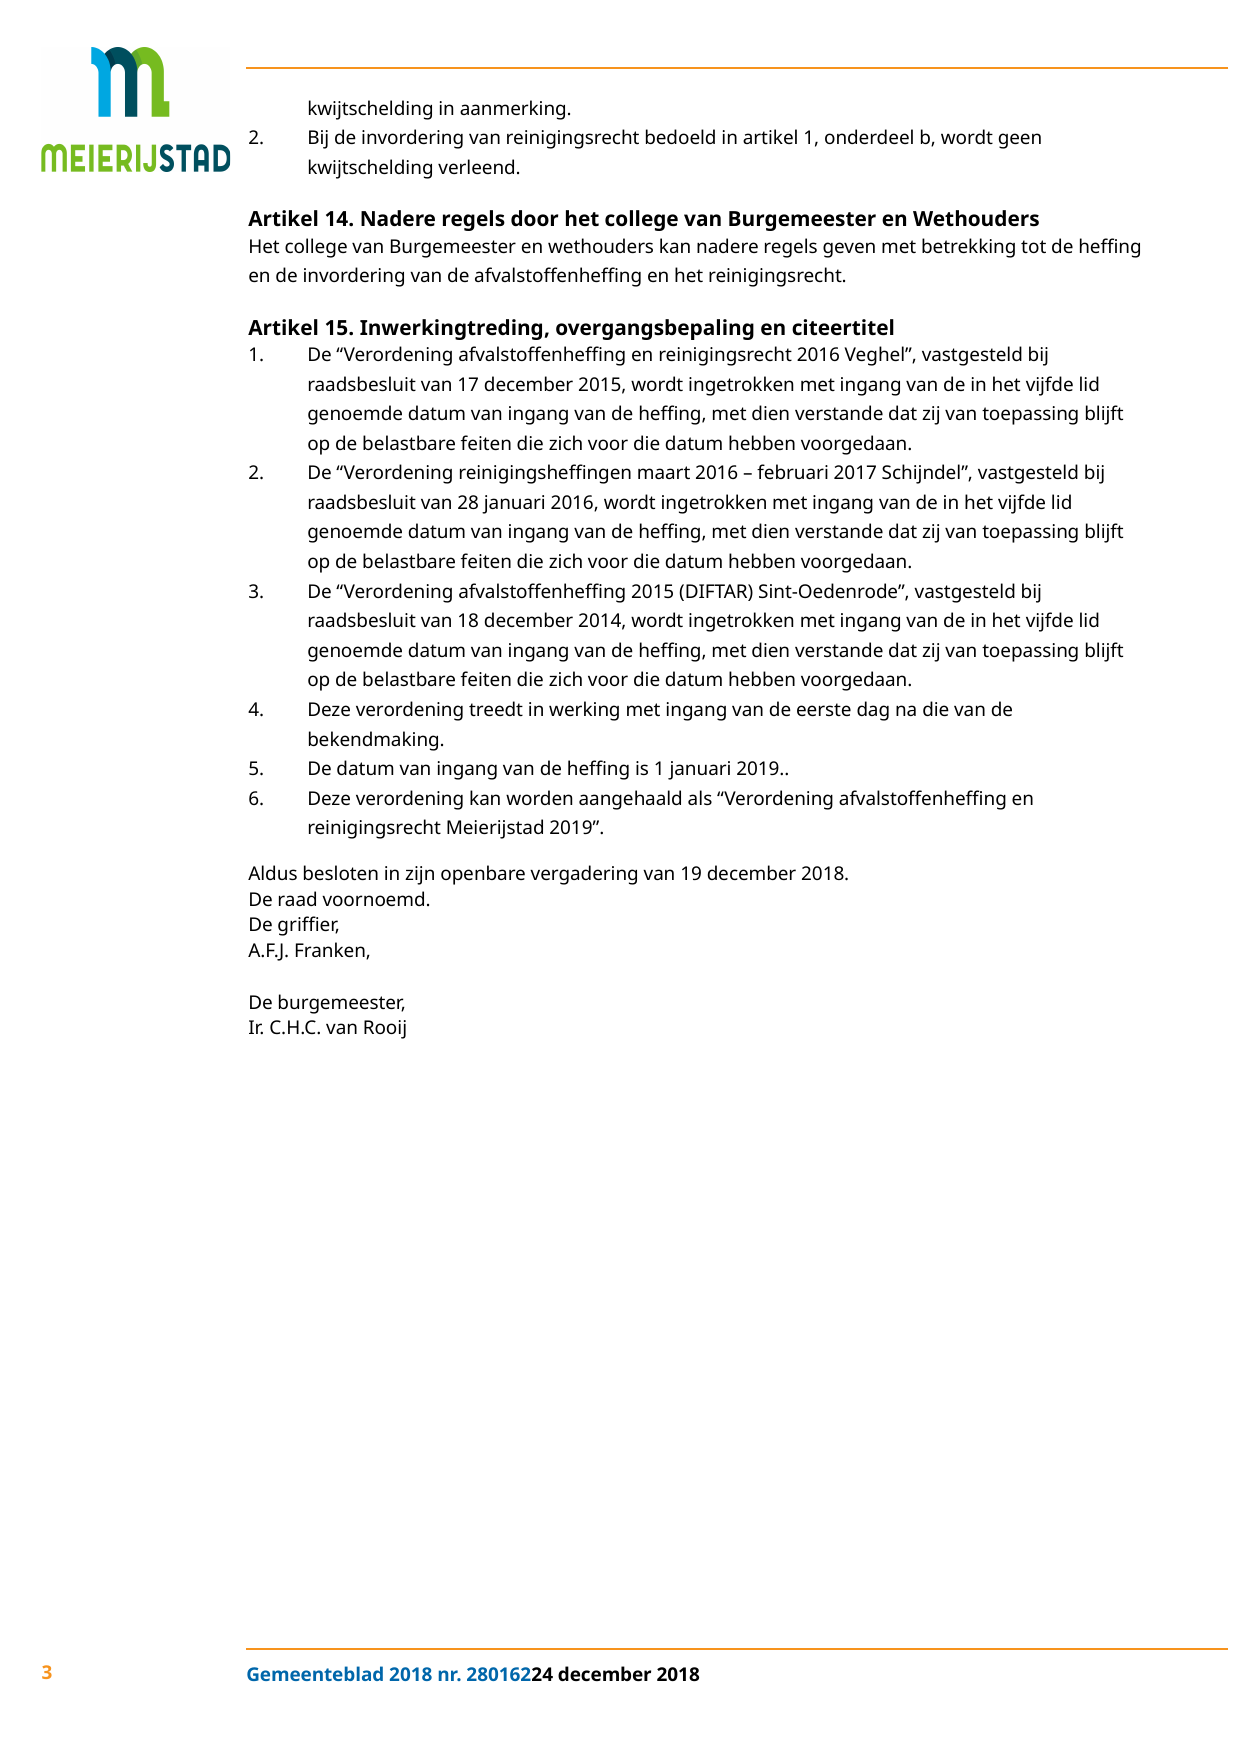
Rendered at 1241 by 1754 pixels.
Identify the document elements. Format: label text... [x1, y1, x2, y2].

text Het college van Burgemeester en wethouders kan nadere regels geven met betrekking tot de heffing en de invordering van de afvalstoffenheffing en het reinigingsrecht. [248, 233, 1152, 288]
list Deze verordening treedt in werking met ingang van de eerste dag na die van de bekendmaking. [248, 696, 1152, 752]
text Aldus besloten in zijn openbare vergadering van 19 december 2018. [248, 860, 1152, 886]
list Bij de invordering van reinigingsrecht bedoeld in artikel 1, onderdeel b, wordt geen kwijtschelding verleend. [248, 124, 1152, 180]
list De datum van ingang van de heffing is 1 januari 2019.. [248, 755, 1152, 781]
text A.F.J. Franken, [248, 937, 1152, 963]
list De “Verordening afvalstoffenheffing en reinigingsrecht 2016 Veghel”, vastgesteld bij raadsbesluit van 17 december 2015, wordt ingetrokken met ingang van de in het vijfde lid genoemde datum van ingang van de heffing, met dien verstande dat zij van toepassing blijft op de belastbare feiten die zich voor die datum hebben voorgedaan. [248, 341, 1152, 456]
list kwijtschelding in aanmerking. [248, 95, 1152, 121]
text De griffier, [248, 912, 1152, 937]
text De burgemeester, [248, 989, 1152, 1014]
picture [41, 47, 231, 172]
text Artikel 14. Nadere regels door het college van Burgemeester en Wethouders [248, 204, 1152, 233]
list Deze verordening kan worden aangehaald als “Verordening afvalstoffenheffing en reinigingsrecht Meierijstad 2019”. [248, 785, 1152, 840]
list De “Verordening reinigingsheffingen maart 2016 – februari 2017 Schijndel”, vastgesteld bij raadsbesluit van 28 januari 2016, wordt ingetrokken met ingang van de in het vijfde lid genoemde datum van ingang van de heffing, met dien verstande dat zij van toepassing blijft op de belastbare feiten die zich voor die datum hebben voorgedaan. [248, 459, 1152, 574]
text Ir. C.H.C. van Rooij [248, 1014, 1152, 1040]
text De raad voornoemd. [248, 886, 1152, 912]
list De “Verordening afvalstoffenheffing 2015 (DIFTAR) Sint-Oedenrode”, vastgesteld bij raadsbesluit van 18 december 2014, wordt ingetrokken met ingang van de in het vijfde lid genoemde datum van ingang van de heffing, met dien verstande dat zij van toepassing blijft op de belastbare feiten die zich voor die datum hebben voorgedaan. [248, 578, 1152, 692]
text Artikel 15. Inwerkingtreding, overgangsbepaling en citeertitel [248, 313, 1152, 341]
